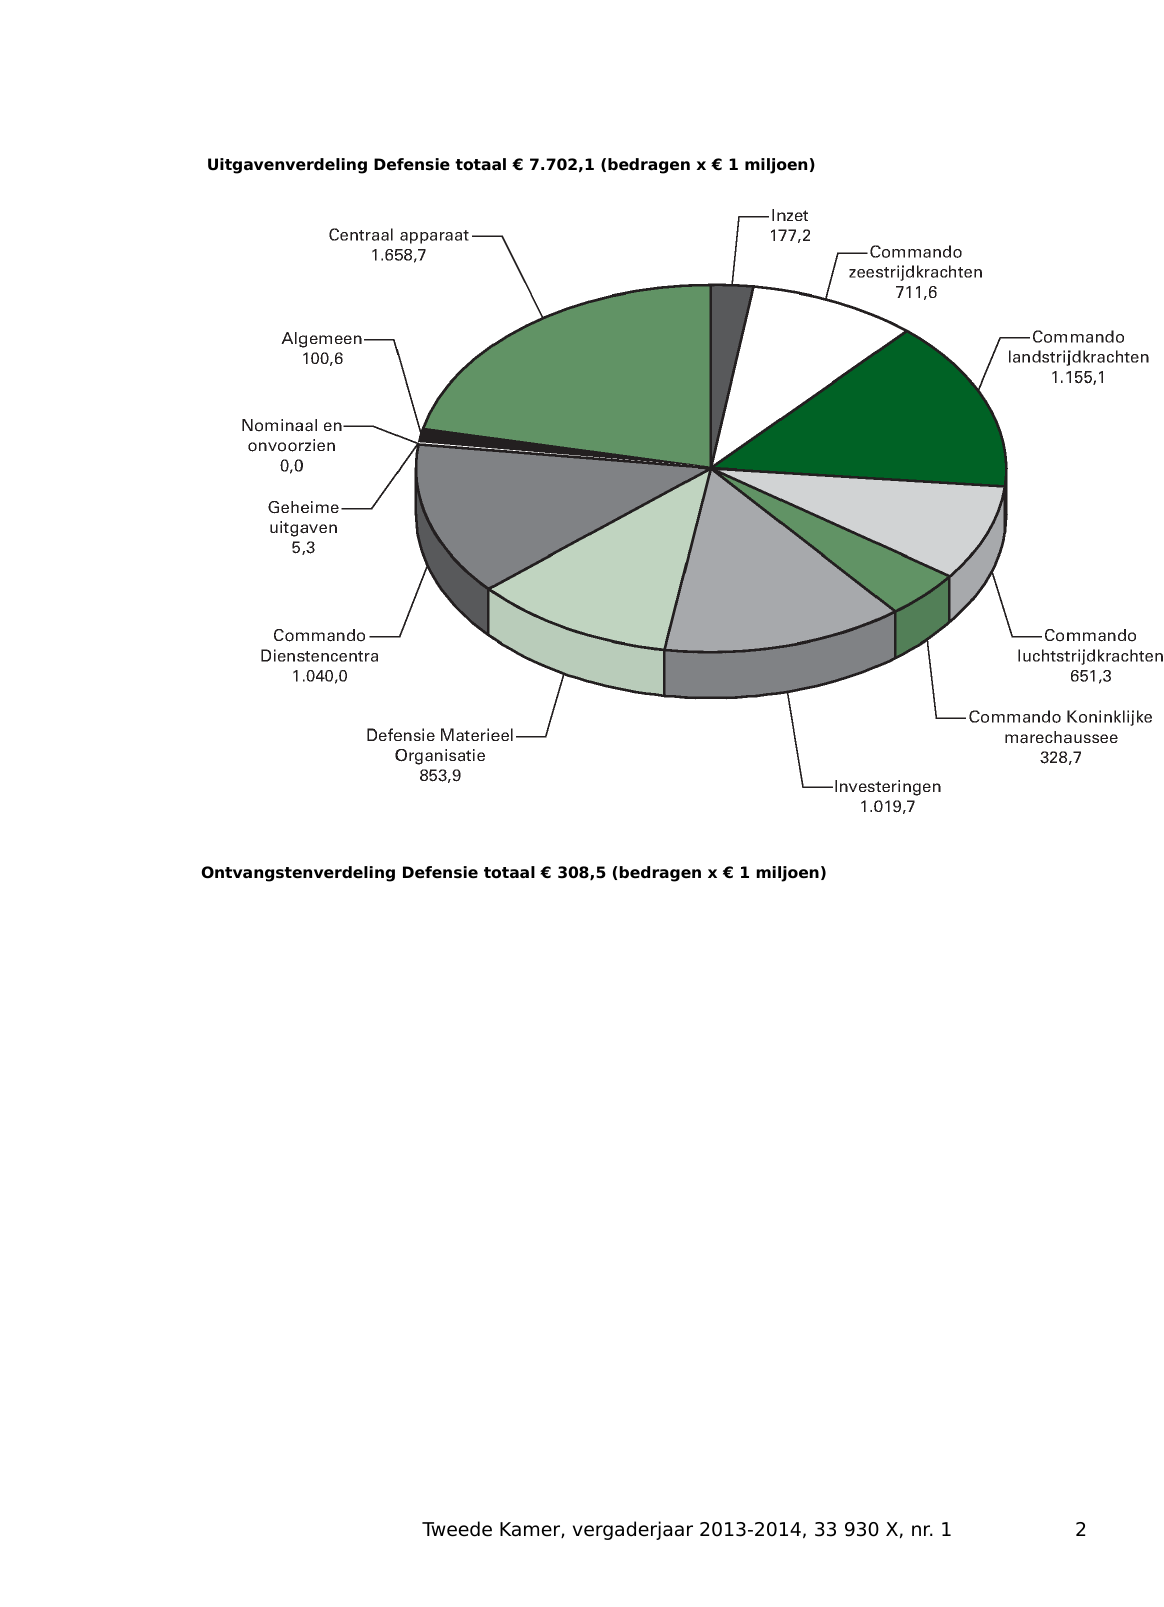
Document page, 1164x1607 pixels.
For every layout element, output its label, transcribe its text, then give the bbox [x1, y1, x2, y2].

picture [206, 207, 1164, 816]
text Uitgavenverdeling Defensie totaal € 7.702,1 (bedragen x € 1 miljoen) [207, 156, 1163, 174]
text Ontvangstenverdeling Defensie totaal € 308,5 (bedragen x € 1 miljoen) [201, 864, 1163, 882]
